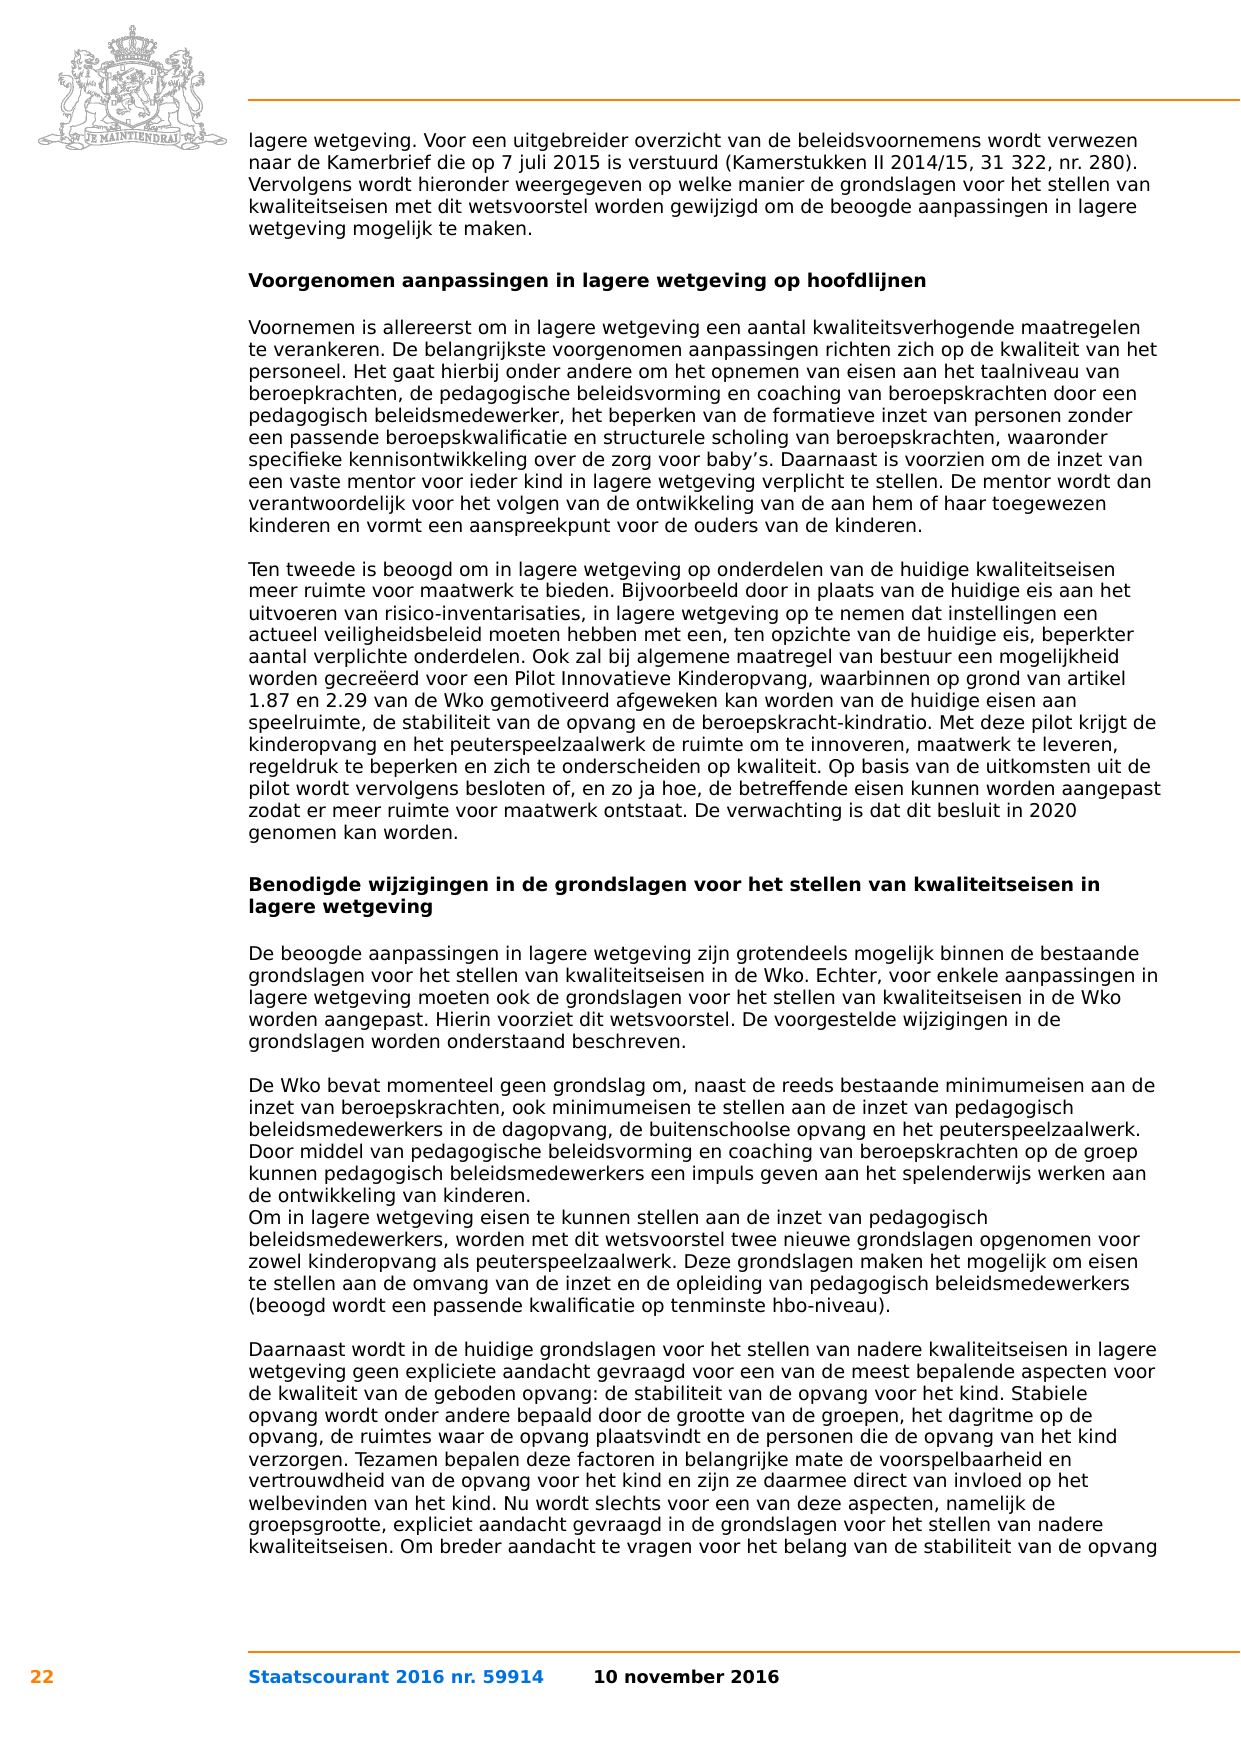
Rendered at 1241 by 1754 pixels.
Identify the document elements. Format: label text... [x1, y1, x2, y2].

text De Wko bevat momenteel geen grondslag om, naast de reeds bestaande minimumeisen aan de inzet van beroepskrachten, ook minimumeisen te stellen aan de inzet van pedagogisch beleidsmedewerkers in de dagopvang, de buitenschoolse opvang en het peuterspeelzaalwerk. Door middel van pedagogische beleidsvorming en coaching van beroepskrachten op de groep kunnen pedagogisch beleidsmedewerkers een impuls geven aan het spelenderwijs werken aan de ontwikkeling van kinderen. [248, 1075, 1163, 1207]
text Ten tweede is beoogd om in lagere wetgeving op onderdelen van de huidige kwaliteitseisen meer ruimte voor maatwerk te bieden. Bijvoorbeeld door in plaats van de huidige eis aan het uitvoeren van risico-inventarisaties, in lagere wetgeving op te nemen dat instellingen een actueel veiligheidsbeleid moeten hebben met een, ten opzichte van de huidige eis, beperkter aantal verplichte onderdelen. Ook zal bij algemene maatregel van bestuur een mogelijkheid worden gecreëerd voor een Pilot Innovatieve Kinderopvang, waarbinnen op grond van artikel 1.87 en 2.29 van de Wko gemotiveerd afgeweken kan worden van de huidige eisen aan speelruimte, de stabiliteit van de opvang en de beroepskracht-kindratio. Met deze pilot krijgt de kinderopvang en het peuterspeelzaalwerk de ruimte om te innoveren, maatwerk te leveren, regeldruk te beperken en zich te onderscheiden op kwaliteit. Op basis van de uitkomsten uit de pilot wordt vervolgens besloten of, en zo ja hoe, de betreffende eisen kunnen worden aangepast zodat er meer ruimte voor maatwerk ontstaat. De verwachting is dat dit besluit in 2020 genomen kan worden. [248, 558, 1163, 844]
text lagere wetgeving. Voor een uitgebreider overzicht van de beleidsvoornemens wordt verwezen naar de Kamerbrief die op 7 juli 2015 is verstuurd (Kamerstukken II 2014/15, 31 322, nr. 280). Vervolgens wordt hieronder weergegeven op welke manier de grondslagen voor het stellen van kwaliteitseisen met dit wetsvoorstel worden gewijzigd om de beoogde aanpassingen in lagere wetgeving mogelijk te maken. [248, 130, 1163, 240]
subtitle Benodigde wijzigingen in de grondslagen voor het stellen van kwaliteitseisen in lagere wetgeving [248, 874, 1163, 918]
text Voornemen is allereerst om in lagere wetgeving een aantal kwaliteitsverhogende maatregelen te verankeren. De belangrijkste voorgenomen aanpassingen richten zich op de kwaliteit van het personeel. Het gaat hierbij onder andere om het opnemen van eisen aan het taalniveau van beroepkrachten, de pedagogische beleidsvorming en coaching van beroepskrachten door een pedagogisch beleidsmedewerker, het beperken van de formatieve inzet van personen zonder een passende beroepskwalificatie en structurele scholing van beroepskrachten, waaronder specifieke kennisontwikkeling over de zorg voor baby’s. Daarnaast is voorzien om de inzet van een vaste mentor voor ieder kind in lagere wetgeving verplicht te stellen. De mentor wordt dan verantwoordelijk voor het volgen van de ontwikkeling van de aan hem of haar toegewezen kinderen en vormt een aanspreekpunt voor de ouders van de kinderen. [248, 317, 1163, 537]
text De beoogde aanpassingen in lagere wetgeving zijn grotendeels mogelijk binnen de bestaande grondslagen voor het stellen van kwaliteitseisen in de Wko. Echter, voor enkele aanpassingen in lagere wetgeving moeten ook de grondslagen voor het stellen van kwaliteitseisen in de Wko worden aangepast. Hierin voorziet dit wetsvoorstel. De voorgestelde wijzigingen in de grondslagen worden onderstaand beschreven. [248, 943, 1163, 1053]
text Daarnaast wordt in de huidige grondslagen voor het stellen van nadere kwaliteitseisen in lagere wetgeving geen expliciete aandacht gevraagd voor een van de meest bepalende aspecten voor de kwaliteit van de geboden opvang: de stabiliteit van de opvang voor het kind. Stabiele opvang wordt onder andere bepaald door de grootte van de groepen, het dagritme op de opvang, de ruimtes waar de opvang plaatsvindt en de personen die de opvang van het kind verzorgen. Tezamen bepalen deze factoren in belangrijke mate de voorspelbaarheid en vertrouwdheid van de opvang voor het kind en zijn ze daarmee direct van invloed op het welbevinden van het kind. Nu wordt slechts voor een van deze aspecten, namelijk de groepsgrootte, expliciet aandacht gevraagd in de grondslagen voor het stellen van nadere kwaliteitseisen. Om breder aandacht te vragen voor het belang van de stabiliteit van de opvang [248, 1338, 1163, 1558]
text Om in lagere wetgeving eisen te kunnen stellen aan de inzet van pedagogisch beleidsmedewerkers, worden met dit wetsvoorstel twee nieuwe grondslagen opgenomen voor zowel kinderopvang als peuterspeelzaalwerk. Deze grondslagen maken het mogelijk om eisen te stellen aan de omvang van de inzet en de opleiding van pedagogisch beleidsmedewerkers (beoogd wordt een passende kwalificatie op tenminste hbo-niveau). [248, 1207, 1163, 1317]
subtitle Voorgenomen aanpassingen in lagere wetgeving op hoofdlijnen [248, 270, 1163, 292]
picture [38, 25, 227, 150]
